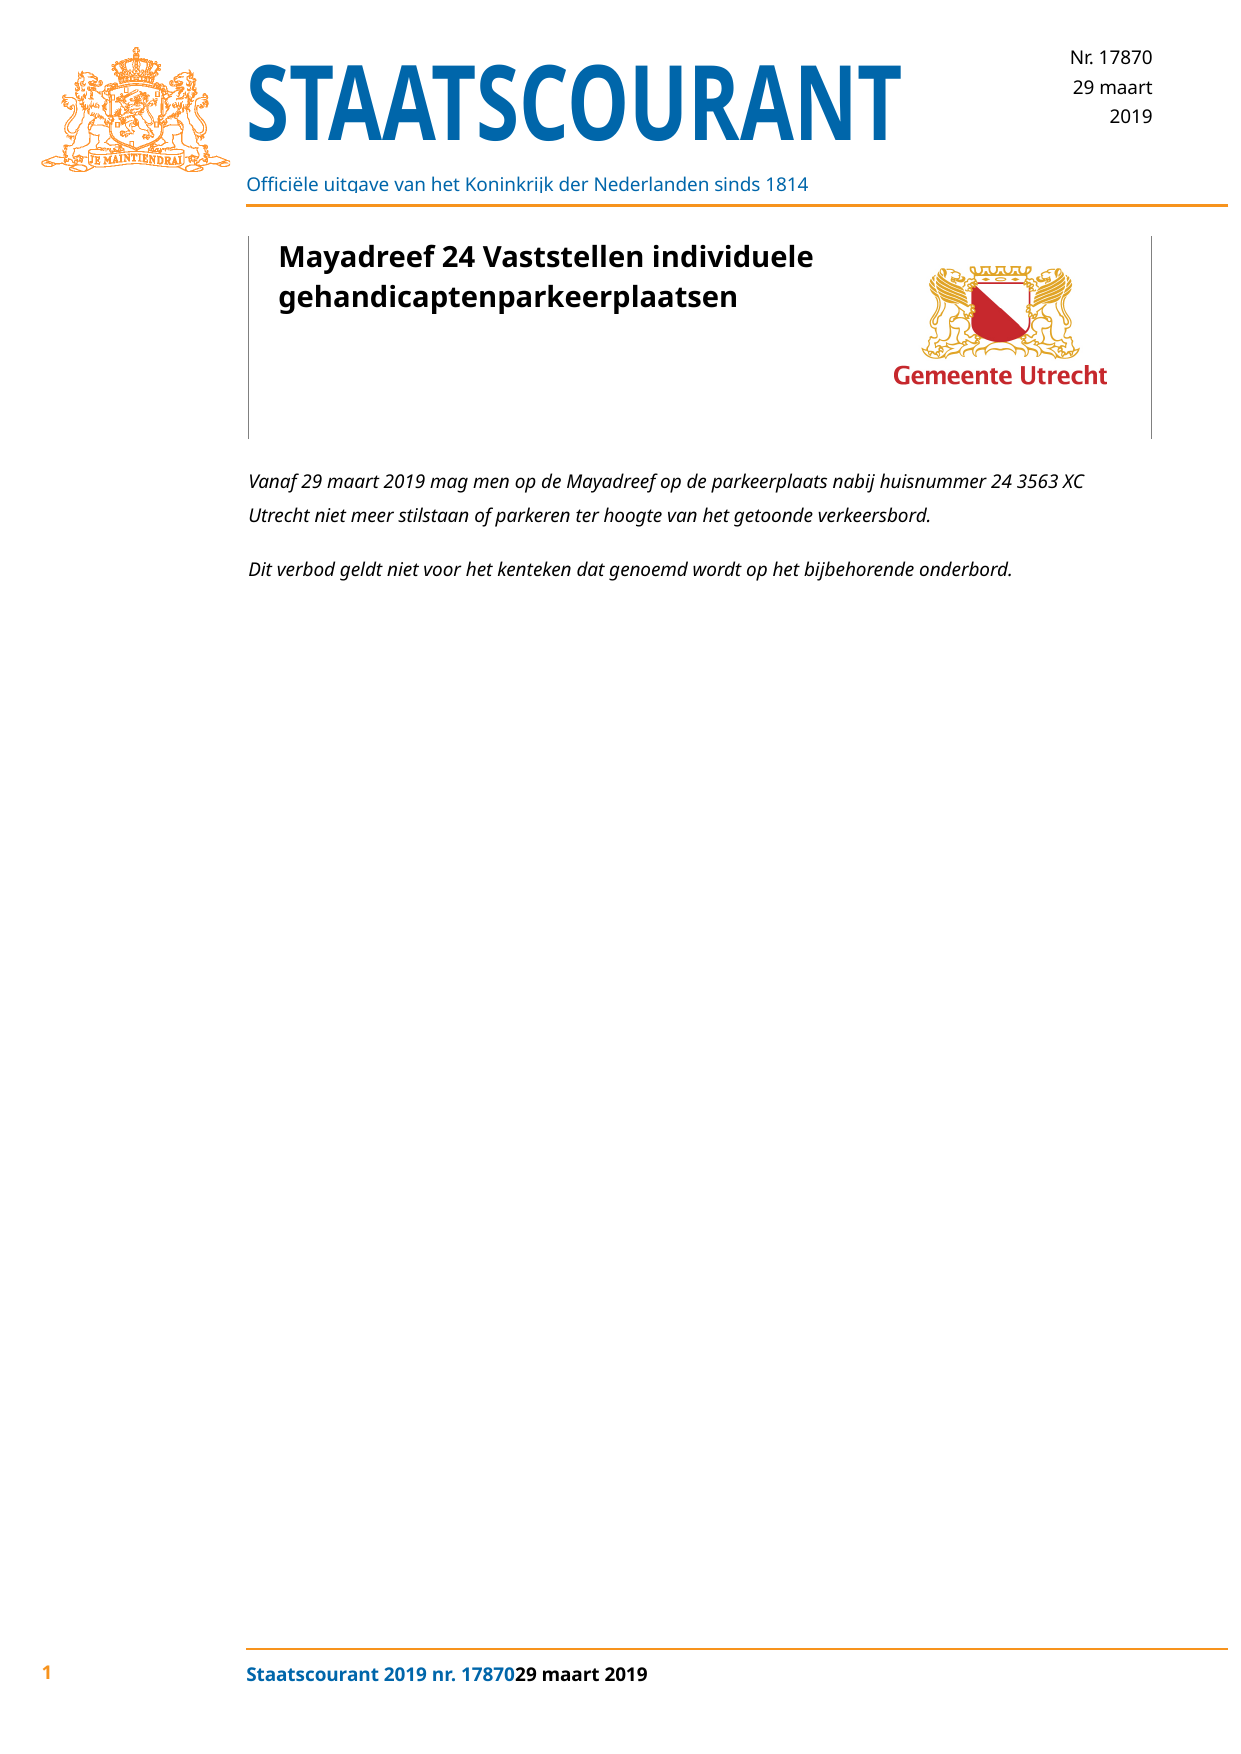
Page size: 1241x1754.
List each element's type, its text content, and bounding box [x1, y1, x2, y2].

table_header [1119, 236, 1151, 413]
text Vanaf 29 maart 2019 mag men op de Mayadreef op de parkeerplaats nabij huisnummer 24 3563 XC Utrecht niet meer stilstaan of parkeren ter hoogte van het getoonde verkeersbord. [248, 469, 1152, 528]
picture [41, 47, 231, 172]
table_header [850, 236, 882, 413]
text Dit verbod geldt niet voor het kenteken dat genoemd wordt op het bijbehorende onderbord. [248, 556, 1152, 582]
picture [882, 236, 1119, 414]
table_header Mayadreef 24 Vaststellen individuele gehandicaptenparkeerplaatsen [249, 236, 850, 439]
table_header [850, 414, 1151, 439]
